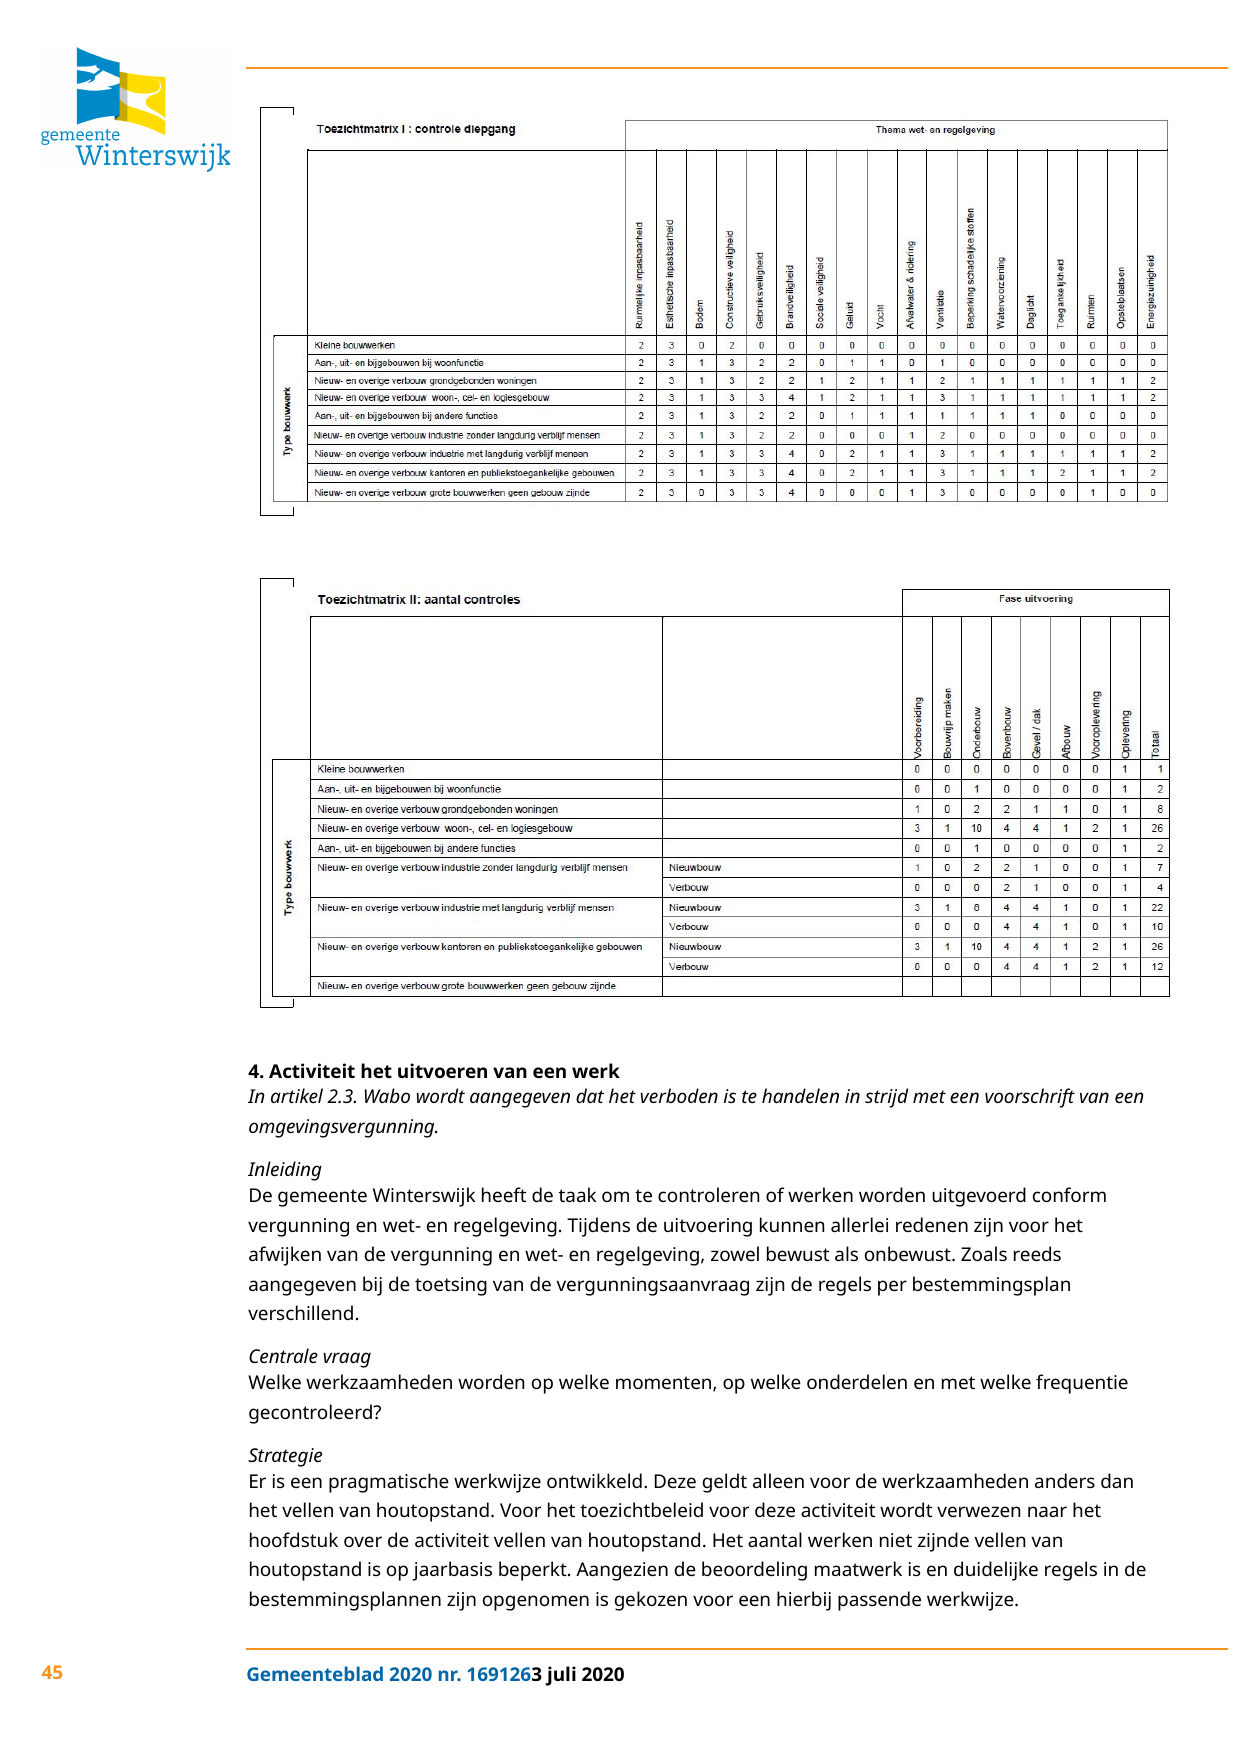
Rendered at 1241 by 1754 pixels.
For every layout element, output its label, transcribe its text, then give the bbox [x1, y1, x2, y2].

text Centrale vraag [248, 1344, 1152, 1369]
text Strategie [248, 1442, 1152, 1468]
text In artikel 2.3. Wabo wordt aangegeven dat het verboden is te handelen in strijd met een voorschrift van een omgevingsvergunning. [248, 1084, 1152, 1139]
text Welke werkzaamheden worden op welke momenten, op welke onderdelen en met welke frequentie gecontroleerd? [248, 1369, 1152, 1425]
picture [225, 153, 231, 162]
text Er is een pragmatische werkwijze ontwikkeld. Deze geldt alleen voor de werkzaamheden anders dan het vellen van houtopstand. Voor het toezichtbeleid voor deze activiteit wordt verwezen naar het hoofdstuk over de activiteit vellen van houtopstand. Het aantal werken niet zijnde vellen van houtopstand is op jaarbasis beperkt. Aangezien de beoordeling maatwerk is en duidelijke regels in de bestemmingsplannen zijn opgenomen is gekozen voor een hierbij passende werkwijze. [248, 1468, 1152, 1612]
text Inleiding [248, 1156, 1152, 1182]
text De gemeente Winterswijk heeft de taak om te controleren of werken worden uitgevoerd conform vergunning en wet- en regelgeving. Tijdens de uitvoering kunnen allerlei redenen zijn voor het afwijken van de vergunning en wet- en regelgeving, zowel bewust als onbewust. Zoals reeds aangegeven bij de toetsing van de vergunningsaanvraag zijn de regels per bestemmingsplan verschillend. [248, 1182, 1152, 1326]
picture [268, 115, 1173, 507]
picture [41, 47, 231, 172]
picture [268, 587, 1173, 999]
text 4. Activiteit het uitvoeren van een werk [248, 1058, 1152, 1084]
